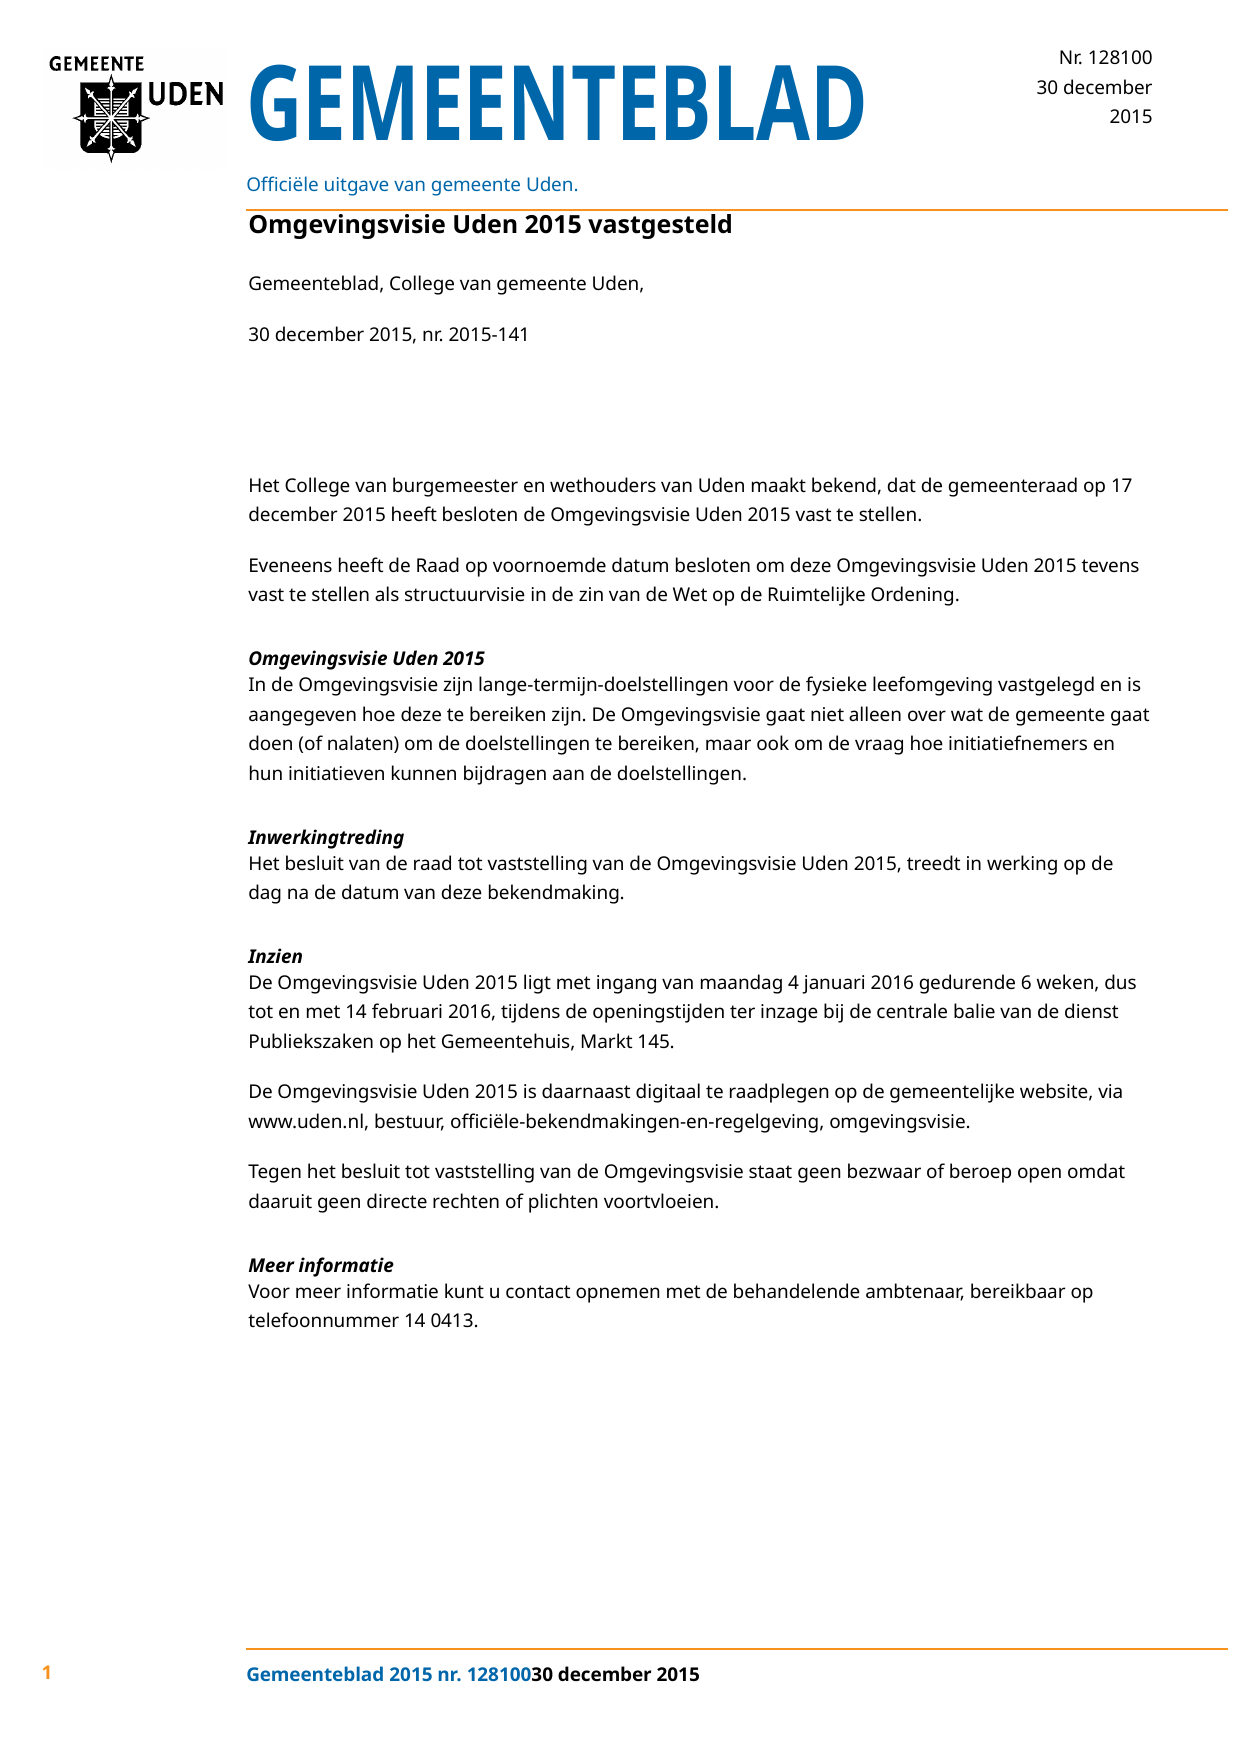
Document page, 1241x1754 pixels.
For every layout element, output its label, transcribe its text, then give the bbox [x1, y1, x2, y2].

text De Omgevingsvisie Uden 2015 is daarnaast digitaal te raadplegen op de gemeentelijke website, via www.uden.nl, bestuur, officiële-bekendmakingen-en-regelgeving, omgevingsvisie. [248, 1078, 1152, 1134]
text Meer informatie [248, 1252, 1152, 1278]
text Inzien [248, 943, 1152, 969]
text In de Omgevingsvisie zijn lange-termijn-doelstellingen voor de fysieke leefomgeving vastgelegd en is aangegeven hoe deze te bereiken zijn. De Omgevingsvisie gaat niet alleen over wat de gemeente gaat doen (of nalaten) om de doelstellingen te bereiken, maar ook om de vraag hoe initiatiefnemers en hun initiatieven kunnen bijdragen aan de doelstellingen. [248, 671, 1152, 786]
text Tegen het besluit tot vaststelling van de Omgevingsvisie staat geen bezwaar of beroep open omdat daaruit geen directe rechten of plichten voortvloeien. [248, 1158, 1152, 1214]
picture [41, 47, 231, 172]
text Eveneens heeft de Raad op voornoemde datum besloten om deze Omgevingsvisie Uden 2015 tevens vast te stellen als structuurvisie in de zin van de Wet op de Ruimtelijke Ordening. [248, 552, 1152, 607]
text Het besluit van de raad tot vaststelling van de Omgevingsvisie Uden 2015, treedt in werking op de dag na de datum van deze bekendmaking. [248, 850, 1152, 905]
text Gemeenteblad, College van gemeente Uden, [248, 270, 1152, 296]
text Voor meer informatie kunt u contact opnemen met de behandelende ambtenaar, bereikbaar op telefoonnummer 14 0413. [248, 1278, 1152, 1333]
text 30 december 2015, nr. 2015-141 [248, 321, 1152, 346]
text Inwerkingtreding [248, 824, 1152, 850]
text Omgevingsvisie Uden 2015 vastgesteld [248, 211, 1152, 241]
text Omgevingsvisie Uden 2015 [248, 646, 1152, 671]
text De Omgevingsvisie Uden 2015 ligt met ingang van maandag 4 januari 2016 gedurende 6 weken, dus tot en met 14 februari 2016, tijdens de openingstijden ter inzage bij de centrale balie van de dienst Publiekszaken op het Gemeentehuis, Markt 145. [248, 969, 1152, 1054]
text Het College van burgemeester en wethouders van Uden maakt bekend, dat de gemeenteraad op 17 december 2015 heeft besloten de Omgevingsvisie Uden 2015 vast te stellen. [248, 472, 1152, 527]
